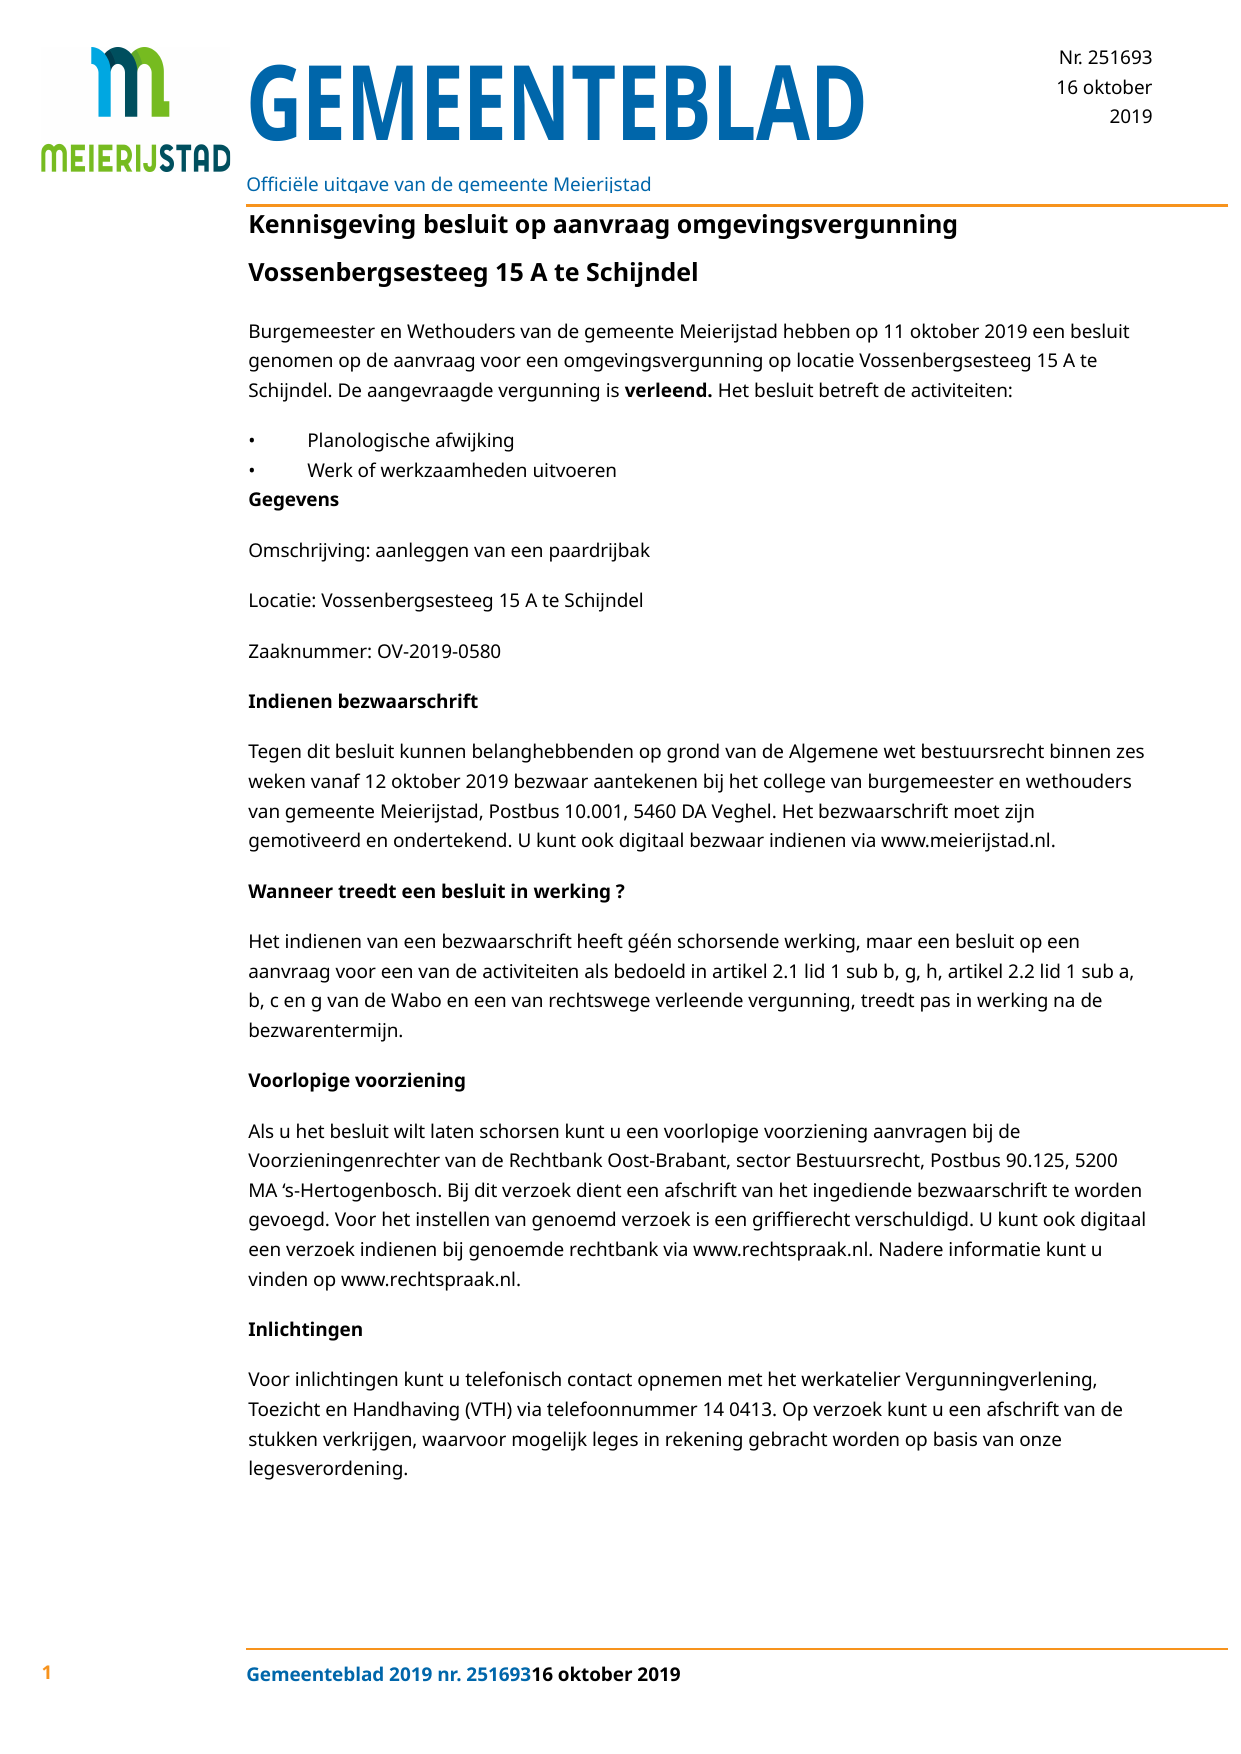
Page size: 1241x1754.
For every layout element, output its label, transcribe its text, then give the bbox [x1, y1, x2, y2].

text Omschrijving: aanleggen van een paardrijbak [248, 537, 1152, 563]
text Zaaknummer: OV-2019-0580 [248, 638, 1152, 664]
list Werk of werkzaamheden uitvoeren [248, 457, 1152, 483]
text Voor inlichtingen kunt u telefonisch contact opnemen met het werkatelier Vergunningverlening, Toezicht en Handhaving (VTH) via telefoonnummer 14 0413. Op verzoek kunt u een afschrift van de stukken verkrijgen, waarvoor mogelijk leges in rekening gebracht worden op basis van onze legesverordening. [248, 1367, 1152, 1481]
text Indienen bezwaarschrift [248, 688, 1152, 714]
text Locatie: Vossenbergsesteeg 15 A te Schijndel [248, 587, 1152, 613]
text Inlichtingen [248, 1316, 1152, 1342]
text Als u het besluit wilt laten schorsen kunt u een voorlopige voorziening aanvragen bij de Voorzieningenrechter van de Rechtbank Oost-Brabant, sector Bestuursrecht, Postbus 90.125, 5200 MA ‘s-Hertogenbosch. Bij dit verzoek dient een afschrift van het ingediende bezwaarschrift te worden gevoegd. Voor het instellen van genoemd verzoek is een griffierecht verschuldigd. U kunt ook digitaal een verzoek indienen bij genoemde rechtbank via www.rechtspraak.nl. Nadere informatie kunt u vinden op www.rechtspraak.nl. [248, 1118, 1152, 1292]
text Kennisgeving besluit op aanvraag omgevingsvergunning Vossenbergsesteeg 15 A te Schijndel [248, 207, 1152, 288]
text Gegevens [248, 487, 1152, 512]
text Burgemeester en Wethouders van de gemeente Meierijstad hebben op 11 oktober 2019 een besluit genomen op de aanvraag voor een omgevingsvergunning op locatie Vossenbergsesteeg 15 A te Schijndel. De aangevraagde vergunning is verleend. Het besluit betreft de activiteiten: [248, 318, 1152, 403]
picture [41, 47, 231, 172]
text Het indienen van een bezwaarschrift heeft géén schorsende werking, maar een besluit op een aanvraag voor een van de activiteiten als bedoeld in artikel 2.1 lid 1 sub b, g, h, artikel 2.2 lid 1 sub a, b, c en g van de Wabo en een van rechtswege verleende vergunning, treedt pas in werking na de bezwarentermijn. [248, 928, 1152, 1043]
text Voorlopige voorziening [248, 1067, 1152, 1093]
text Wanneer treedt een besluit in werking ? [248, 878, 1152, 904]
list Planologische afwijking [248, 427, 1152, 453]
text Tegen dit besluit kunnen belanghebbenden op grond van de Algemene wet bestuursrecht binnen zes weken vanaf 12 oktober 2019 bezwaar aantekenen bij het college van burgemeester en wethouders van gemeente Meierijstad, Postbus 10.001, 5460 DA Veghel. Het bezwaarschrift moet zijn gemotiveerd en ondertekend. U kunt ook digitaal bezwaar indienen via www.meierijstad.nl. [248, 739, 1152, 853]
